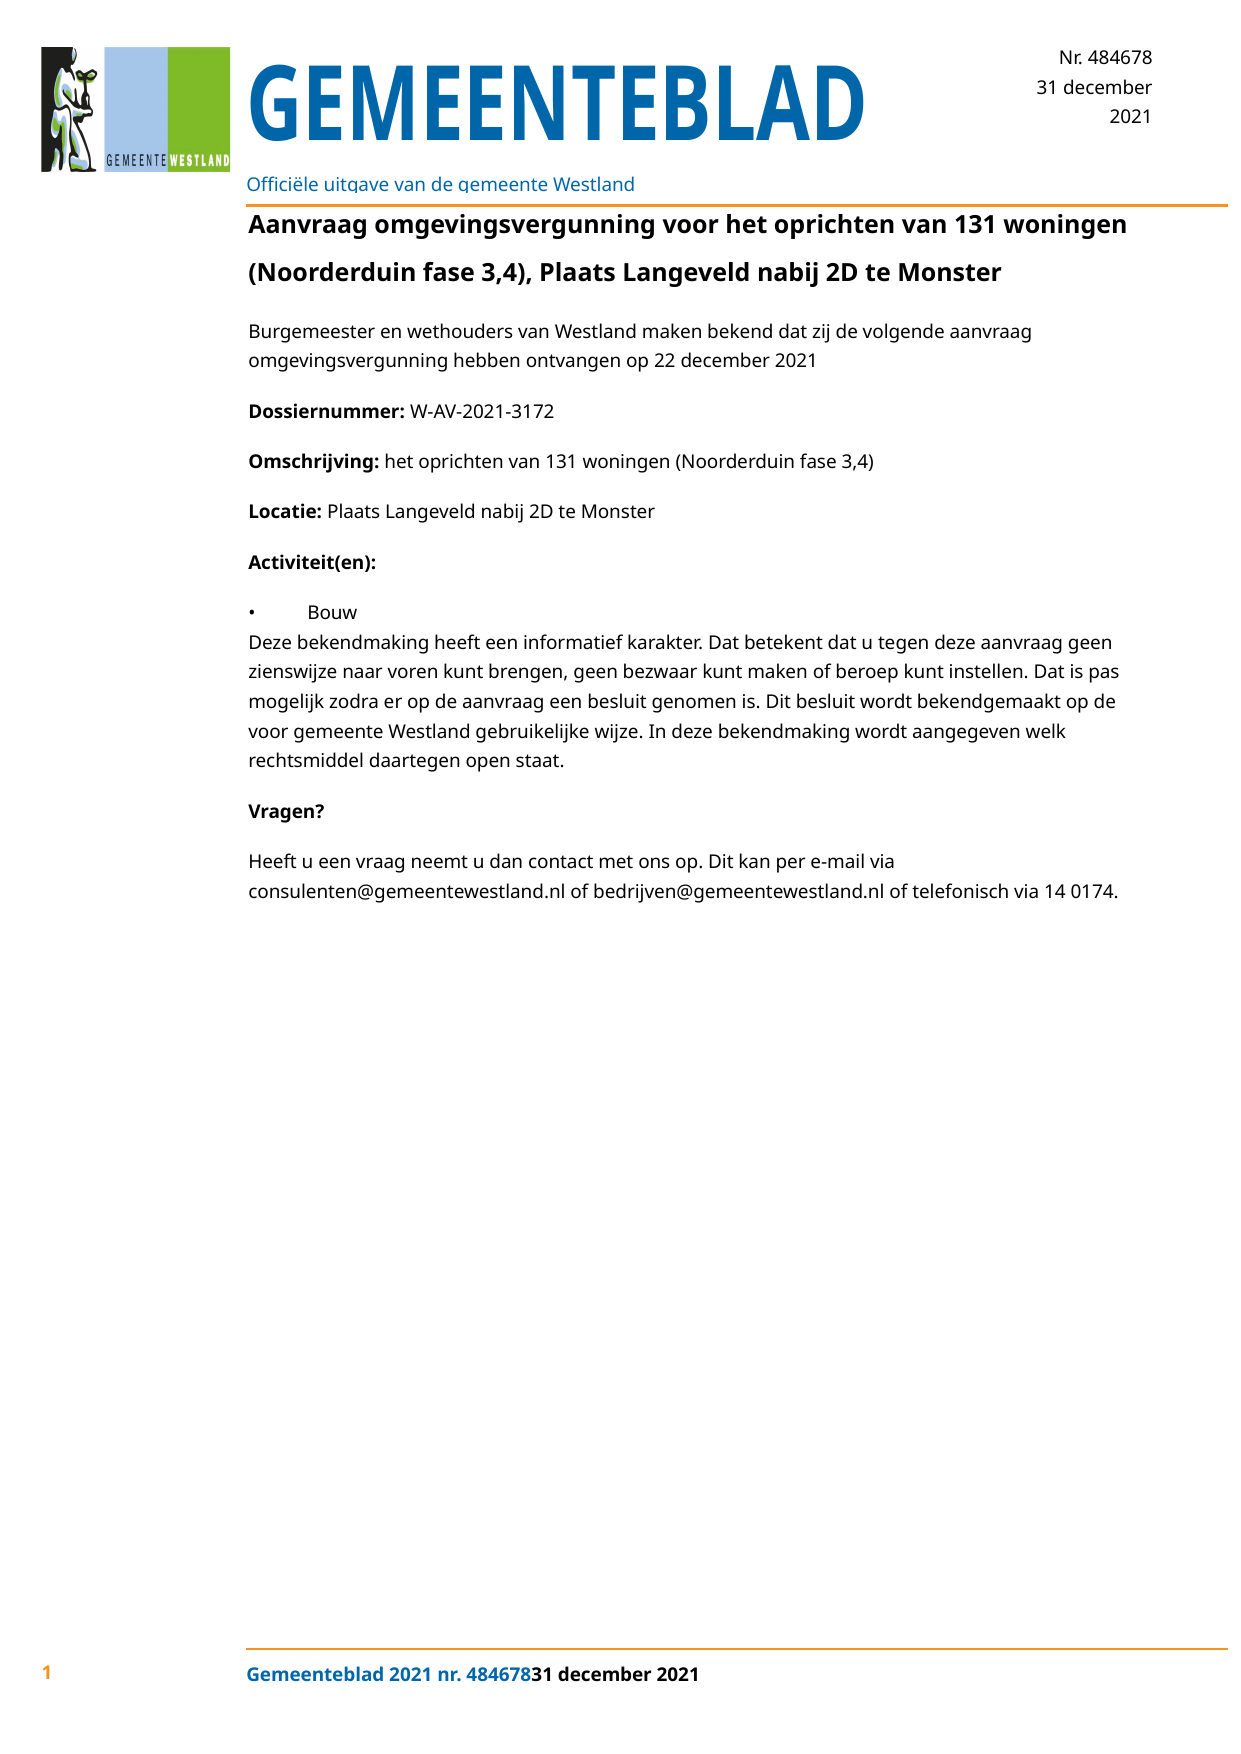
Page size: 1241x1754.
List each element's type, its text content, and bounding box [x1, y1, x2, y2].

text Activiteit(en): [248, 549, 1152, 575]
text Omschrijving: het oprichten van 131 woningen (Noorderduin fase 3,4) [248, 448, 1152, 474]
picture [41, 47, 231, 172]
text Burgemeester en wethouders van Westland maken bekend dat zij de volgende aanvraag omgevingsvergunning hebben ontvangen op 22 december 2021 [248, 318, 1152, 373]
text Locatie: Plaats Langeveld nabij 2D te Monster [248, 499, 1152, 524]
text Heeft u een vraag neemt u dan contact met ons op. Dit kan per e-mail via consulenten@gemeentewestland.nl of bedrijven@gemeentewestland.nl of telefonisch via 14 0174. [248, 848, 1152, 904]
text Vragen? [248, 798, 1152, 824]
text Aanvraag omgevingsvergunning voor het oprichten van 131 woningen (Noorderduin fase 3,4), Plaats Langeveld nabij 2D te Monster [248, 207, 1152, 288]
list Bouw [248, 599, 1152, 625]
text Dossiernummer: W-AV-2021-3172 [248, 398, 1152, 424]
text Deze bekendmaking heeft een informatief karakter. Dat betekent dat u tegen deze aanvraag geen zienswijze naar voren kunt brengen, geen bezwaar kunt maken of beroep kunt instellen. Dat is pas mogelijk zodra er op de aanvraag een besluit genomen is. Dit besluit wordt bekendgemaakt op de voor gemeente Westland gebruikelijke wijze. In deze bekendmaking wordt aangegeven welk rechtsmiddel daartegen open staat. [248, 629, 1152, 773]
